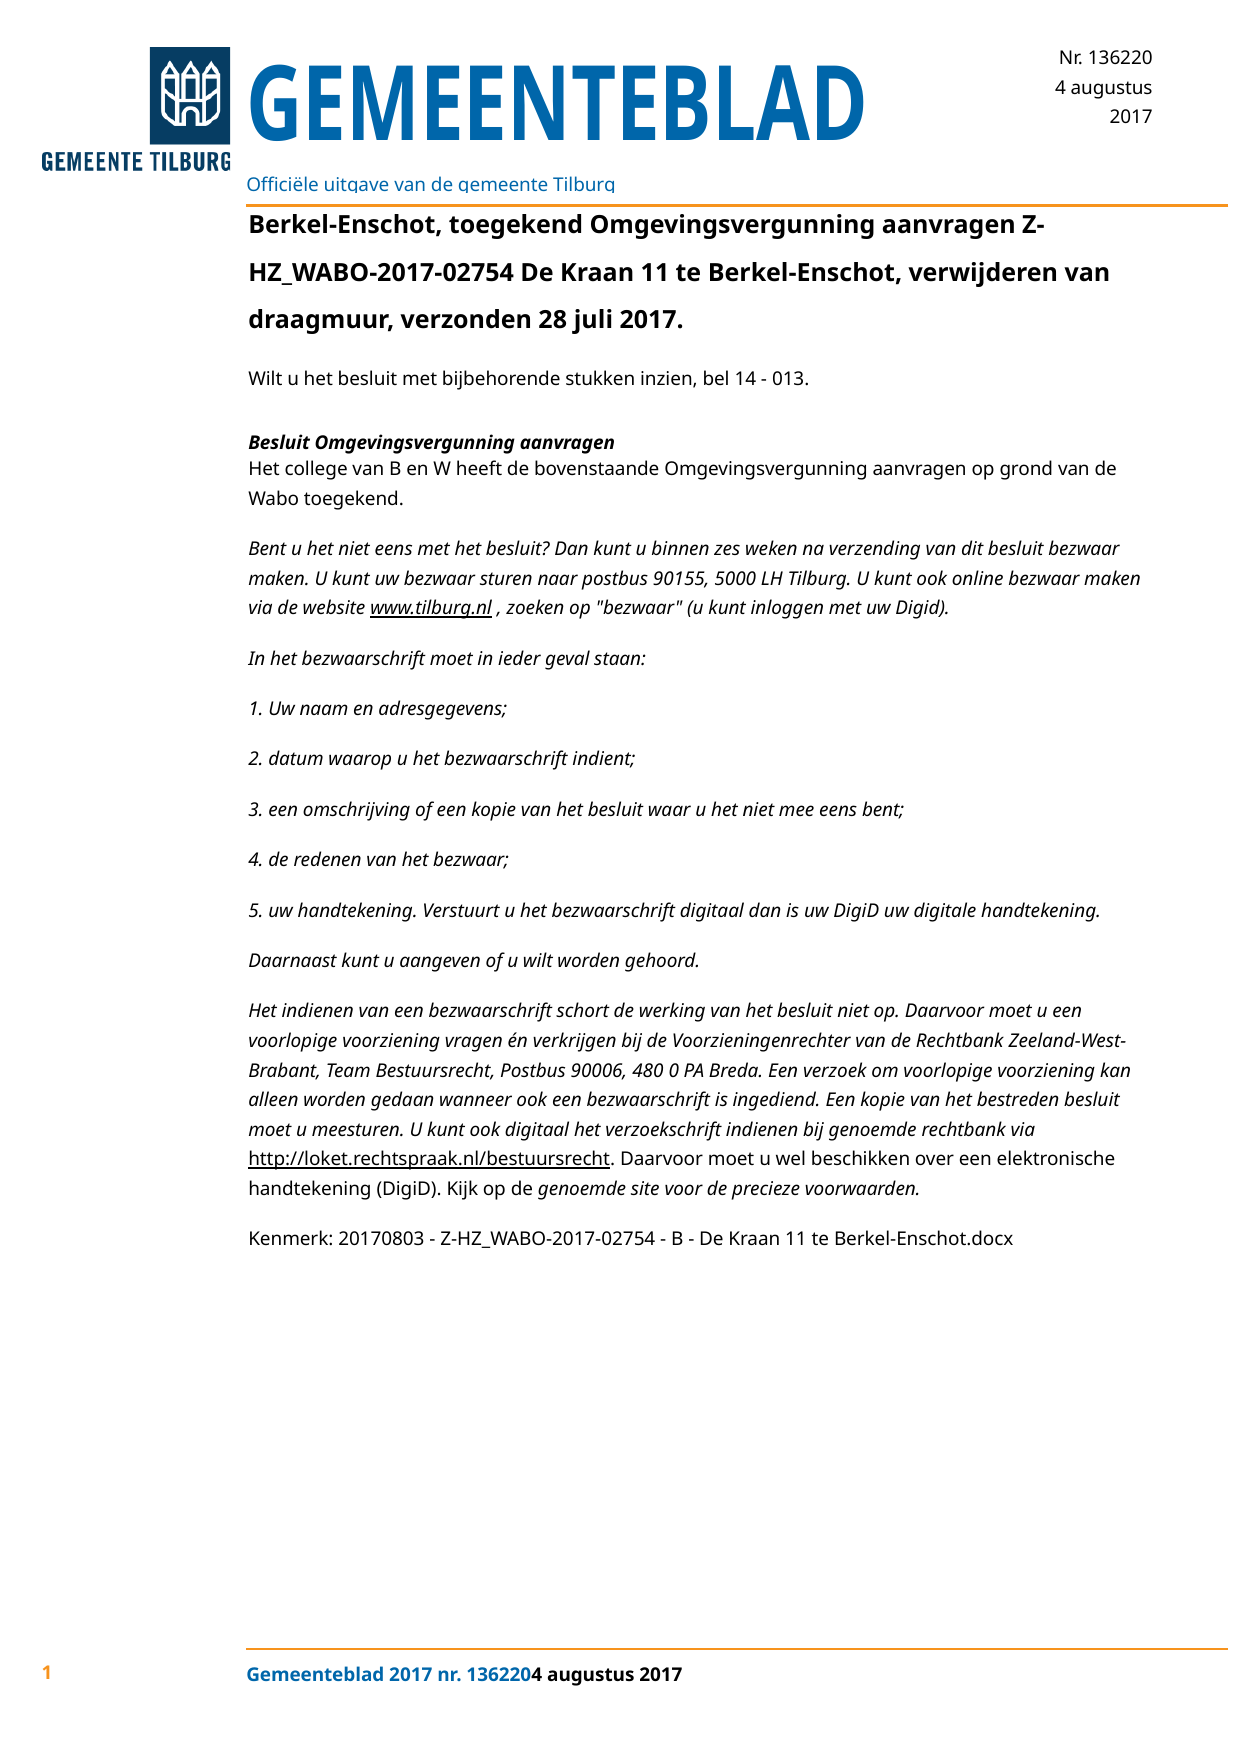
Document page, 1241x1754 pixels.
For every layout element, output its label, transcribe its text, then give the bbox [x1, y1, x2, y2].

text Daarnaast kunt u aangeven of u wilt worden gehoord. [248, 947, 1152, 973]
text In het bezwaarschrift moet in ieder geval staan: [248, 645, 1152, 671]
text 2. datum waarop u het bezwaarschrift indient; [248, 746, 1152, 771]
text Kenmerk: 20170803 - Z-HZ_WABO-2017-02754 - B - De Kraan 11 te Berkel-Enschot.docx [248, 1226, 1152, 1251]
text 4. de redenen van het bezwaar; [248, 846, 1152, 872]
text Het indienen van een bezwaarschrift schort de werking van het besluit niet op. Daarvoor moet u een voorlopige voorziening vragen én verkrijgen bij de Voorzieningenrechter van de Rechtbank Zeeland-West-Brabant, Team Bestuursrecht, Postbus 90006, 480 0 PA Breda. Een verzoek om voorlopige voorziening kan alleen worden gedaan wanneer ook een bezwaarschrift is ingediend. Een kopie van het bestreden besluit moet u meesturen. U kunt ook digitaal het verzoekschrift indienen bij genoemde rechtbank via http://loket.rechtspraak.nl/bestuursrecht. Daarvoor moet u wel beschikken over een elektronische handtekening (DigiD). Kijk op de genoemde site voor de precieze voorwaarden. [248, 998, 1152, 1201]
text 1. Uw naam en adresgegevens; [248, 695, 1152, 721]
text Besluit Omgevingsvergunning aanvragen [248, 429, 1152, 455]
text Berkel-Enschot, toegekend Omgevingsvergunning aanvragen Z-HZ_WABO-2017-02754 De Kraan 11 te Berkel-Enschot, verwijderen van draagmuur, verzonden 28 juli 2017. [248, 207, 1152, 336]
text 5. uw handtekening. Verstuurt u het bezwaarschrift digitaal dan is uw DigiD uw digitale handtekening. [248, 897, 1152, 923]
picture [41, 47, 231, 172]
text Wilt u het besluit met bijbehorende stukken inzien, bel 14 - 013. [248, 366, 1152, 391]
text Bent u het niet eens met het besluit? Dan kunt u binnen zes weken na verzending van dit besluit bezwaar maken. U kunt uw bezwaar sturen naar postbus 90155, 5000 LH Tilburg. U kunt ook online bezwaar maken via de website www.tilburg.nl , zoeken op "bezwaar" (u kunt inloggen met uw Digid). [248, 535, 1152, 620]
text Het college van B en W heeft de bovenstaande Omgevingsvergunning aanvragen op grond van de Wabo toegekend. [248, 455, 1152, 511]
text 3. een omschrijving of een kopie van het besluit waar u het niet mee eens bent; [248, 796, 1152, 822]
